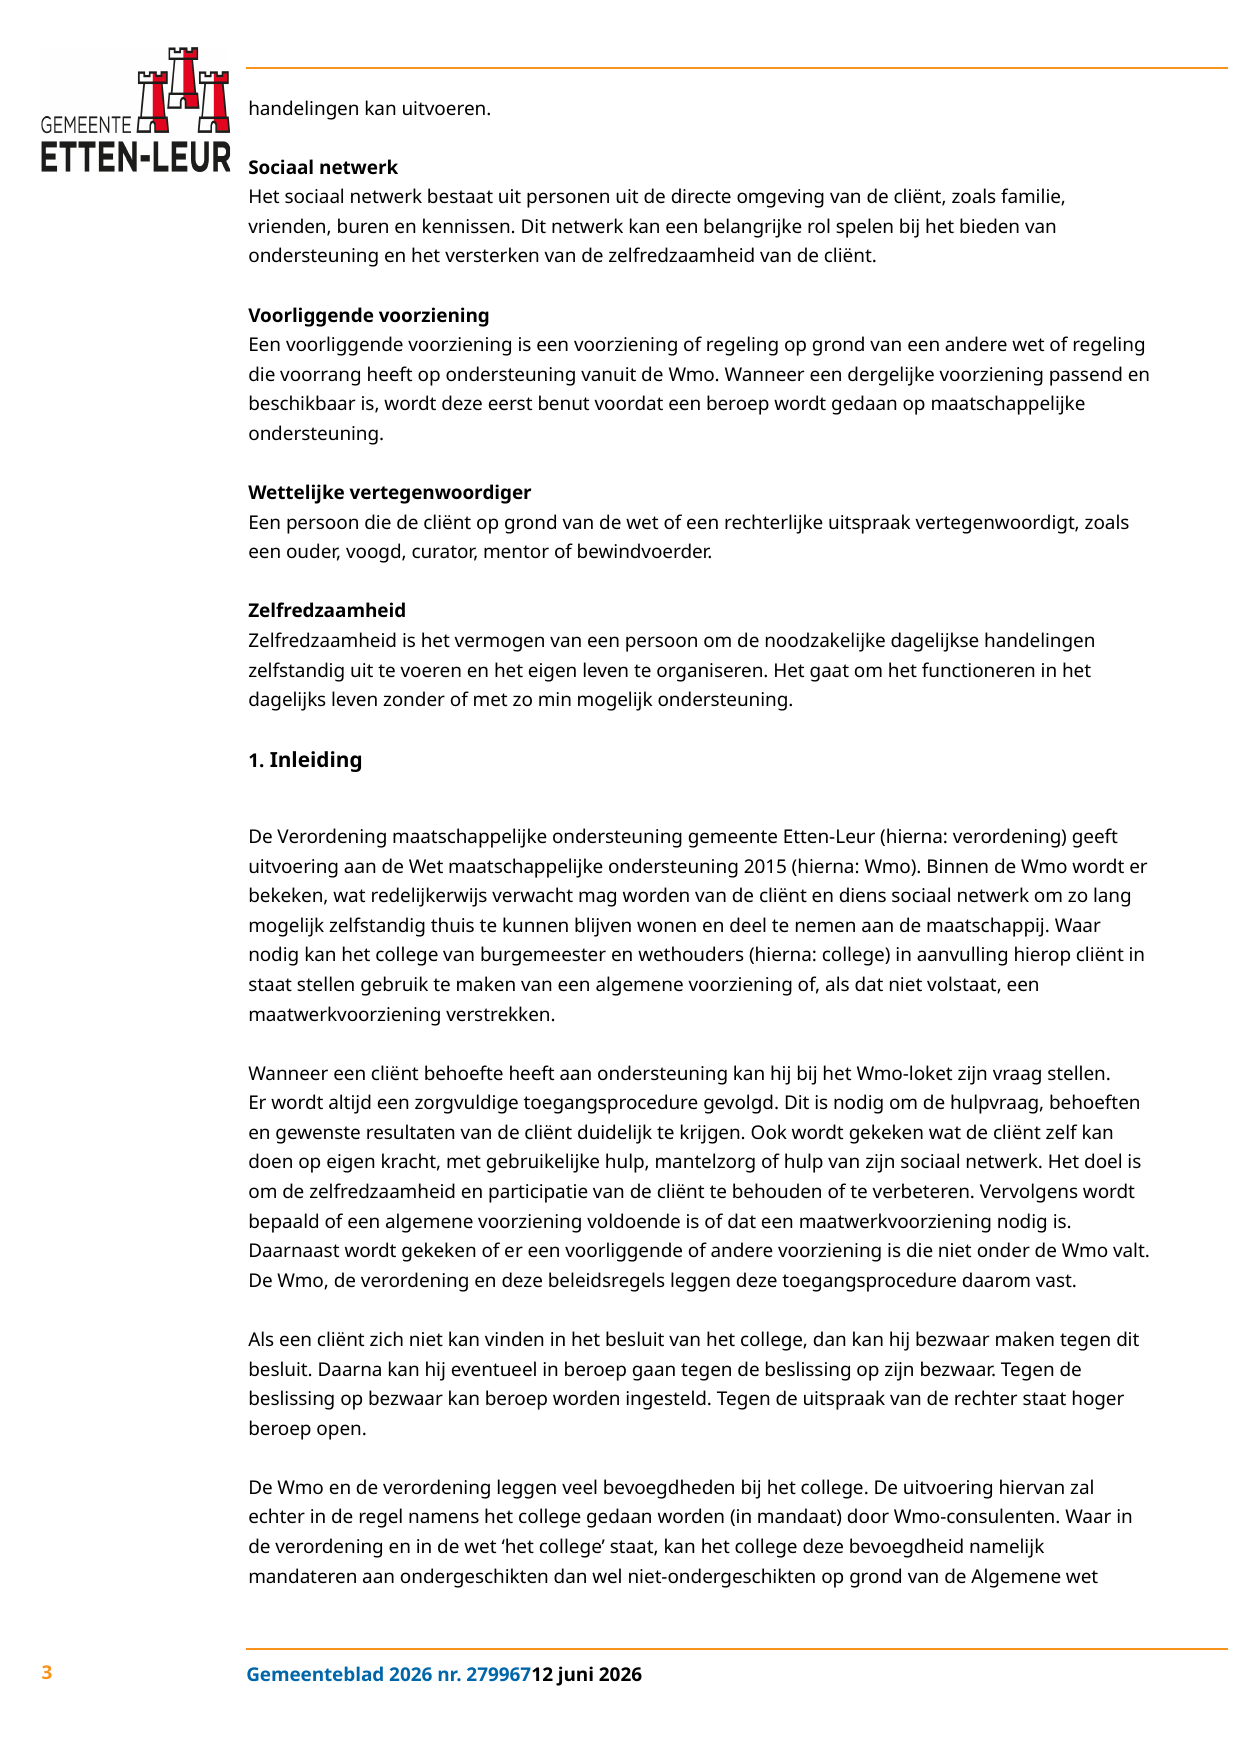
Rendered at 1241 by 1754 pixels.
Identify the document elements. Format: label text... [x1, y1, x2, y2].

text Zelfredzaamheid [248, 598, 1152, 623]
text Zelfredzaamheid is het vermogen van een persoon om de noodzakelijke dagelijkse handelingen zelfstandig uit te voeren en het eigen leven te organiseren. Het gaat om het functioneren in het dagelijks leven zonder of met zo min mogelijk ondersteuning. [248, 627, 1152, 712]
text Een voorliggende voorziening is een voorziening of regeling op grond van een andere wet of regeling die voorrang heeft op ondersteuning vanuit de Wmo. Wanneer een dergelijke voorziening passend en beschikbaar is, wordt deze eerst benut voordat een beroep wordt gedaan op maatschappelijke ondersteuning. [248, 331, 1152, 446]
text Wettelijke vertegenwoordiger [248, 479, 1152, 505]
picture [41, 47, 231, 172]
text Voorliggende voorziening [248, 302, 1152, 328]
text Er wordt altijd een zorgvuldige toegangsprocedure gevolgd. Dit is nodig om de hulpvraag, behoeften en gewenste resultaten van de cliënt duidelijk te krijgen. Ook wordt gekeken wat de cliënt zelf kan doen op eigen kracht, met gebruikelijke hulp, mantelzorg of hulp van zijn sociaal netwerk. Het doel is om de zelfredzaamheid en participatie van de cliënt te behouden of te verbeteren. Vervolgens wordt bepaald of een algemene voorziening voldoende is of dat een maatwerkvoorziening nodig is. Daarnaast wordt gekeken of er een voorliggende of andere voorziening is die niet onder de Wmo valt. De Wmo, de verordening en deze beleidsregels leggen deze toegangsprocedure daarom vast. [248, 1089, 1152, 1293]
text handelingen kan uitvoeren. [248, 95, 1152, 121]
text Een persoon die de cliënt op grond van de wet of een rechterlijke uitspraak vertegenwoordigt, zoals een ouder, voogd, curator, mentor of bewindvoerder. [248, 509, 1152, 564]
text Sociaal netwerk [248, 154, 1152, 180]
text Als een cliënt zich niet kan vinden in het besluit van het college, dan kan hij bezwaar maken tegen dit besluit. Daarna kan hij eventueel in beroep gaan tegen de beslissing op zijn bezwaar. Tegen de beslissing op bezwaar kan beroep worden ingesteld. Tegen de uitspraak van de rechter staat hoger beroep open. [248, 1326, 1152, 1441]
text De Verordening maatschappelijke ondersteuning gemeente Etten-Leur (hierna: verordening) geeft uitvoering aan de Wet maatschappelijke ondersteuning 2015 (hierna: Wmo). Binnen de Wmo wordt er bekeken, wat redelijkerwijs verwacht mag worden van de cliënt en diens sociaal netwerk om zo lang mogelijk zelfstandig thuis te kunnen blijven wonen en deel te nemen aan de maatschappij. Waar nodig kan het college van burgemeester en wethouders (hierna: college) in aanvulling hierop cliënt in staat stellen gebruik te maken van een algemene voorziening of, als dat niet volstaat, een maatwerkvoorziening verstrekken. [248, 823, 1152, 1027]
text Het sociaal netwerk bestaat uit personen uit de directe omgeving van de cliënt, zoals familie, vrienden, buren en kennissen. Dit netwerk kan een belangrijke rol spelen bij het bieden van ondersteuning en het versterken van de zelfredzaamheid van de cliënt. [248, 183, 1152, 268]
text De Wmo en de verordening leggen veel bevoegdheden bij het college. De uitvoering hiervan zal echter in de regel namens het college gedaan worden (in mandaat) door Wmo-consulenten. Waar in de verordening en in de wet ‘het college’ staat, kan het college deze bevoegdheid namelijk mandateren aan ondergeschikten dan wel niet-ondergeschikten op grond van de Algemene wet [248, 1474, 1152, 1589]
text 1. Inleiding [248, 746, 1152, 774]
text Wanneer een cliënt behoefte heeft aan ondersteuning kan hij bij het Wmo-loket zijn vraag stellen. [248, 1060, 1152, 1086]
